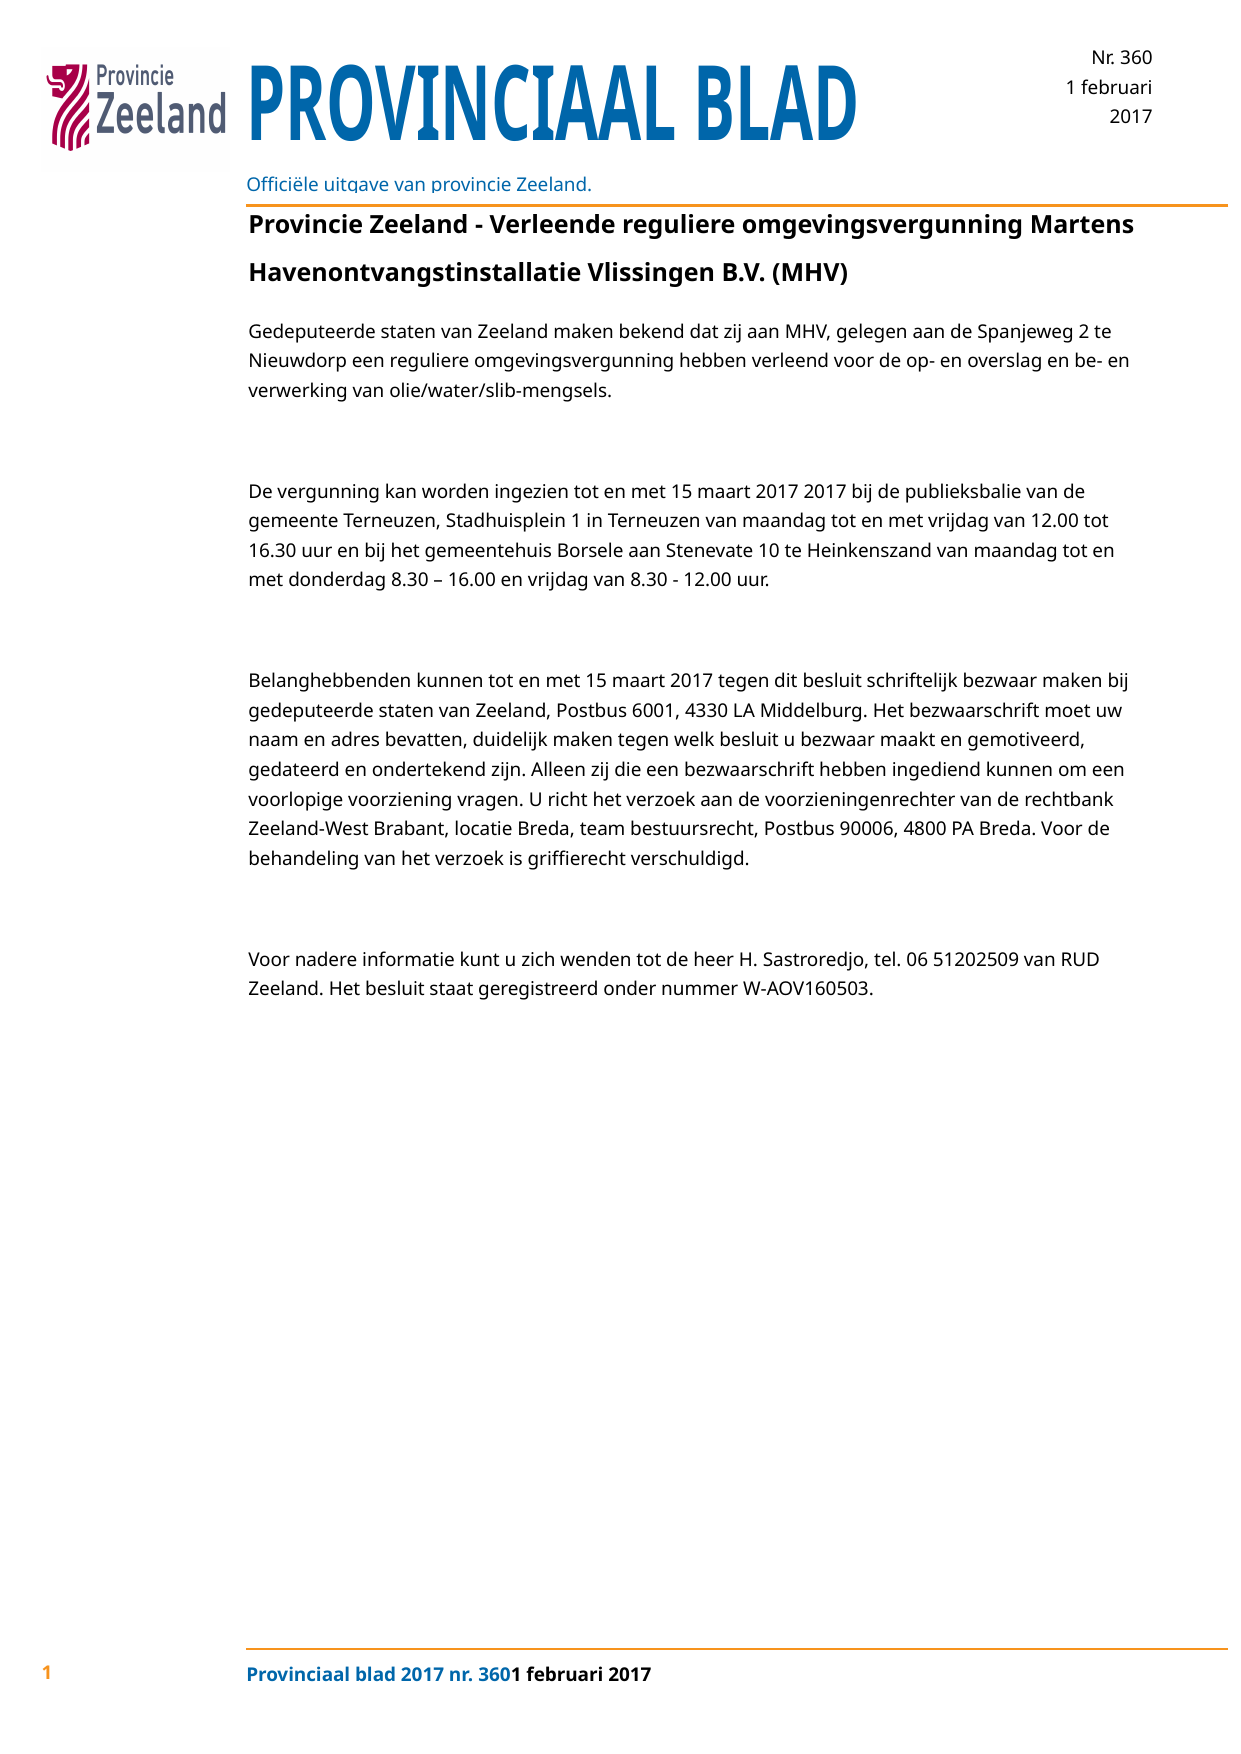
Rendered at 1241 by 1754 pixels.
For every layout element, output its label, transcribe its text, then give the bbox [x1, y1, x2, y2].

text De vergunning kan worden ingezien tot en met 15 maart 2017 2017 bij de publieksbalie van de gemeente Terneuzen, Stadhuisplein 1 in Terneuzen van maandag tot en met vrijdag van 12.00 tot 16.30 uur en bij het gemeentehuis Borsele aan Stenevate 10 te Heinkenszand van maandag tot en met donderdag 8.30 – 16.00 en vrijdag van 8.30 - 12.00 uur. [248, 478, 1152, 592]
picture [41, 47, 231, 172]
text Belanghebbenden kunnen tot en met 15 maart 2017 tegen dit besluit schriftelijk bezwaar maken bij gedeputeerde staten van Zeeland, Postbus 6001, 4330 LA Middelburg. Het bezwaarschrift moet uw naam en adres bevatten, duidelijk maken tegen welk besluit u bezwaar maakt en gemotiveerd, gedateerd en ondertekend zijn. Alleen zij die een bezwaarschrift hebben ingediend kunnen om een voorlopige voorziening vragen. U richt het verzoek aan de voorzieningenrechter van de rechtbank Zeeland-West Brabant, locatie Breda, team bestuursrecht, Postbus 90006, 4800 PA Breda. Voor de behandeling van het verzoek is griffierecht verschuldigd. [248, 667, 1152, 871]
text Provincie Zeeland - Verleende reguliere omgevingsvergunning Martens Havenontvangstinstallatie Vlissingen B.V. (MHV) [248, 207, 1152, 288]
text Gedeputeerde staten van Zeeland maken bekend dat zij aan MHV, gelegen aan de Spanjeweg 2 te Nieuwdorp een reguliere omgevingsvergunning hebben verleend voor de op- en overslag en be- en verwerking van olie/water/slib-mengsels. [248, 318, 1152, 403]
text Voor nadere informatie kunt u zich wenden tot de heer H. Sastroredjo, tel. 06 51202509 van RUD Zeeland. Het besluit staat geregistreerd onder nummer W-AOV160503. [248, 946, 1152, 1001]
